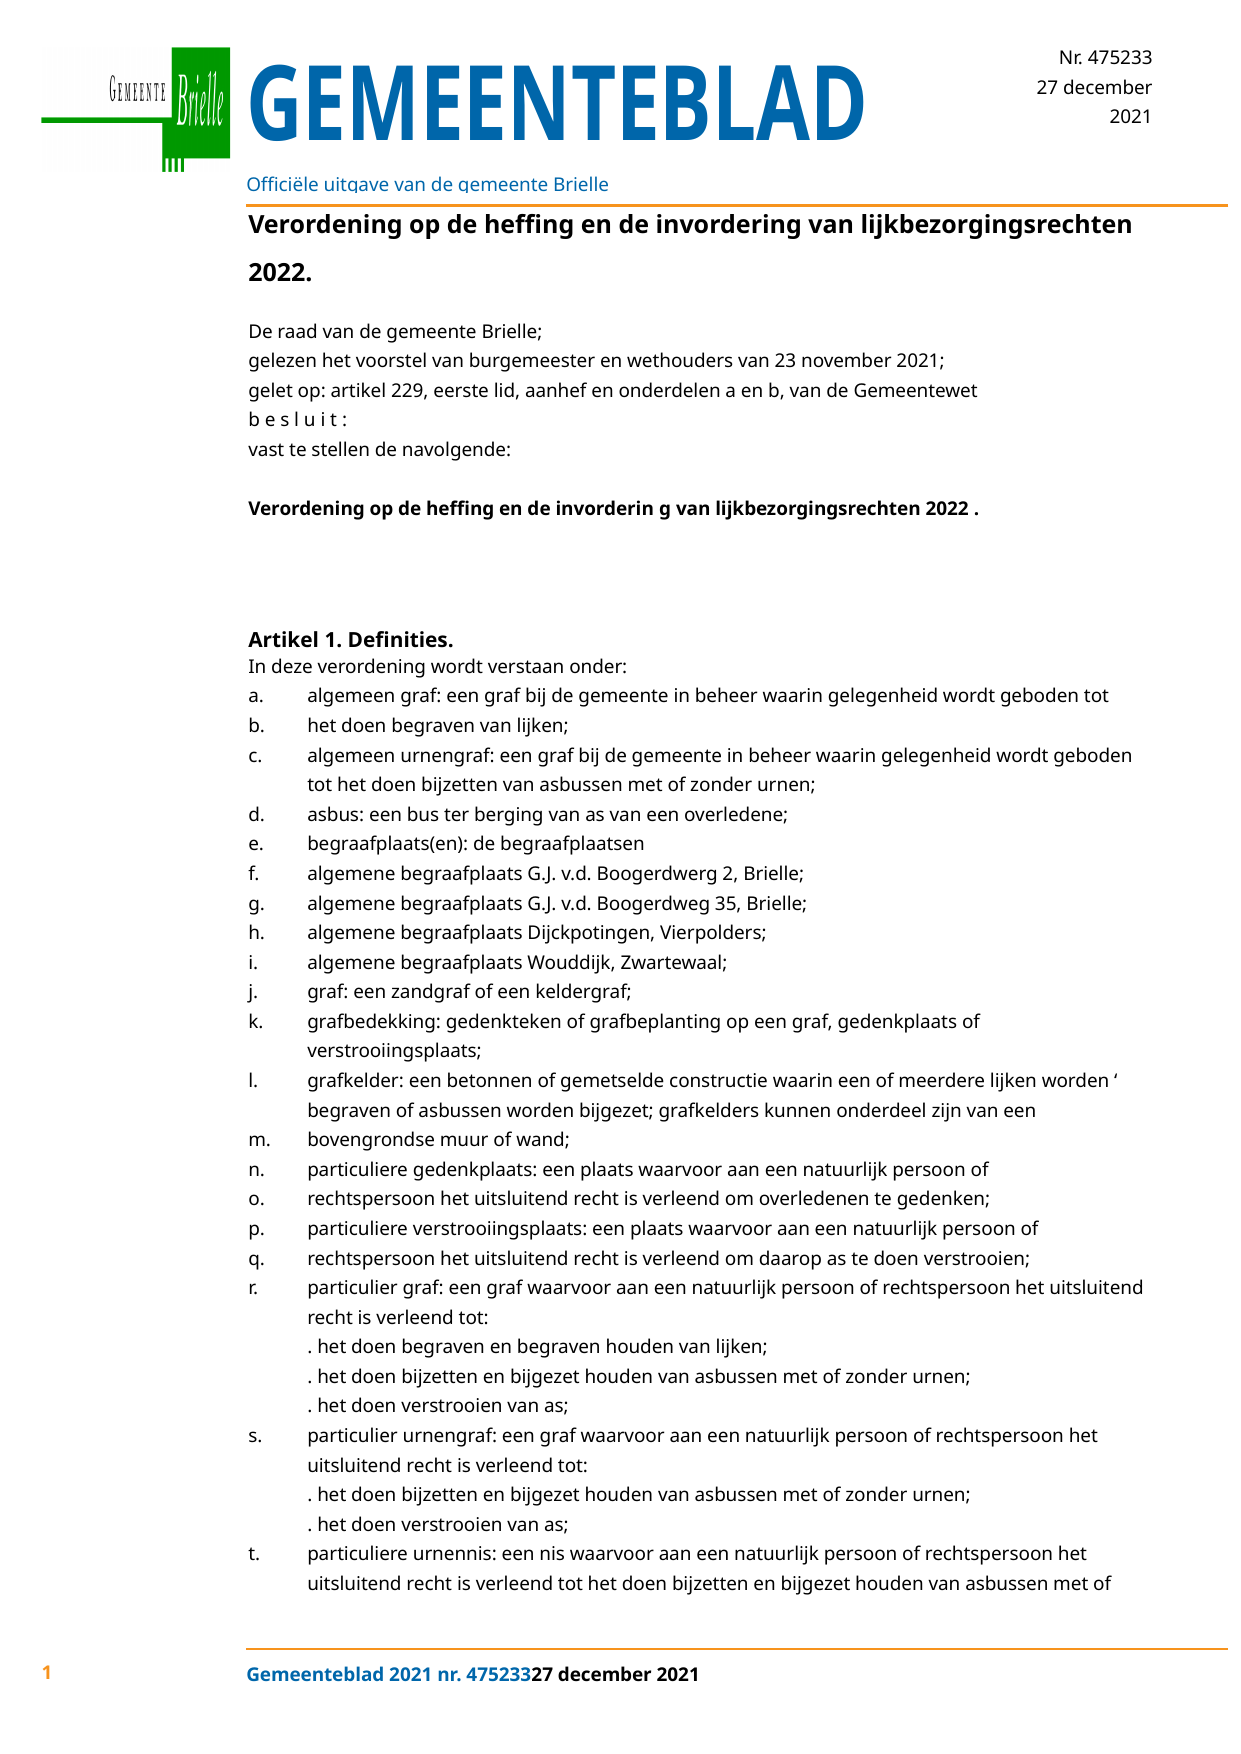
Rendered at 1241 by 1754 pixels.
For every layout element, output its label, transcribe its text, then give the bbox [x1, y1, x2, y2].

list rechtspersoon het uitsluitend recht is verleend om daarop as te doen verstrooien; [248, 1245, 1152, 1271]
text Verordening op de heffing en de invordering van lijkbezorgingsrechten 2022. [248, 207, 1152, 288]
list . het doen bijzetten en bijgezet houden van asbussen met of zonder urnen; [248, 1481, 1152, 1507]
list algemene begraafplaats G.J. v.d. Boogerdweg 35, Brielle; [248, 890, 1152, 916]
list begraafplaats(en): de begraafplaatsen [248, 831, 1152, 856]
list graf: een zandgraf of een keldergraf; [248, 978, 1152, 1004]
list rechtspersoon het uitsluitend recht is verleend om overledenen te gedenken; [248, 1186, 1152, 1211]
list algemene begraafplaats Wouddijk, Zwartewaal; [248, 949, 1152, 975]
list bovengrondse muur of wand; [248, 1126, 1152, 1152]
text De raad van de gemeente Brielle; [248, 318, 1152, 344]
text gelet op: artikel 229, eerste lid, aanhef en onderdelen a en b, van de Gemeentewet [248, 377, 1152, 403]
list . het doen bijzetten en bijgezet houden van asbussen met of zonder urnen; [248, 1363, 1152, 1389]
list algemene begraafplaats Dijckpotingen, Vierpolders; [248, 919, 1152, 945]
list grafbedekking: gedenkteken of grafbeplanting op een graf, gedenkplaats of verstrooiingsplaats; [248, 1008, 1152, 1063]
list particuliere gedenkplaats: een plaats waarvoor aan een natuurlijk persoon of [248, 1156, 1152, 1182]
text In deze verordening wordt verstaan onder: [248, 653, 1152, 679]
list algemene begraafplaats G.J. v.d. Boogerdwerg 2, Brielle; [248, 860, 1152, 886]
list . het doen verstrooien van as; [248, 1393, 1152, 1418]
text vast te stellen de navolgende: [248, 436, 1152, 462]
list algemeen urnengraf: een graf bij de gemeente in beheer waarin gelegenheid wordt geboden tot het doen bijzetten van asbussen met of zonder urnen; [248, 742, 1152, 797]
list het doen begraven van lijken; [248, 712, 1152, 738]
list . het doen begraven en begraven houden van lijken; [248, 1333, 1152, 1359]
text Verordening op de heffing en de invorderin g van lijkbezorgingsrechten 2022 . [248, 495, 1152, 521]
text gelezen het voorstel van burgemeester en wethouders van 23 november 2021; [248, 347, 1152, 373]
list asbus: een bus ter berging van as van een overledene; [248, 801, 1152, 827]
list algemeen graf: een graf bij de gemeente in beheer waarin gelegenheid wordt geboden tot [248, 683, 1152, 708]
text b e s l u i t : [248, 407, 1152, 432]
list particulier graf: een graf waarvoor aan een natuurlijk persoon of rechtspersoon het uitsluitend recht is verleend tot: [248, 1274, 1152, 1330]
list . het doen verstrooien van as; [248, 1511, 1152, 1537]
text Artikel 1. Definities. [248, 625, 1152, 653]
picture [41, 47, 231, 172]
list particuliere urnennis: een nis waarvoor aan een natuurlijk persoon of rechtspersoon het uitsluitend recht is verleend tot het doen bijzetten en bijgezet houden van asbussen met of [248, 1541, 1152, 1596]
list particuliere verstrooiingsplaats: een plaats waarvoor aan een natuurlijk persoon of [248, 1215, 1152, 1241]
list particulier urnengraf: een graf waarvoor aan een natuurlijk persoon of rechtspersoon het uitsluitend recht is verleend tot: [248, 1422, 1152, 1478]
list grafkelder: een betonnen of gemetselde constructie waarin een of meerdere lijken worden ‘ begraven of asbussen worden bijgezet; grafkelders kunnen onderdeel zijn van een [248, 1067, 1152, 1123]
